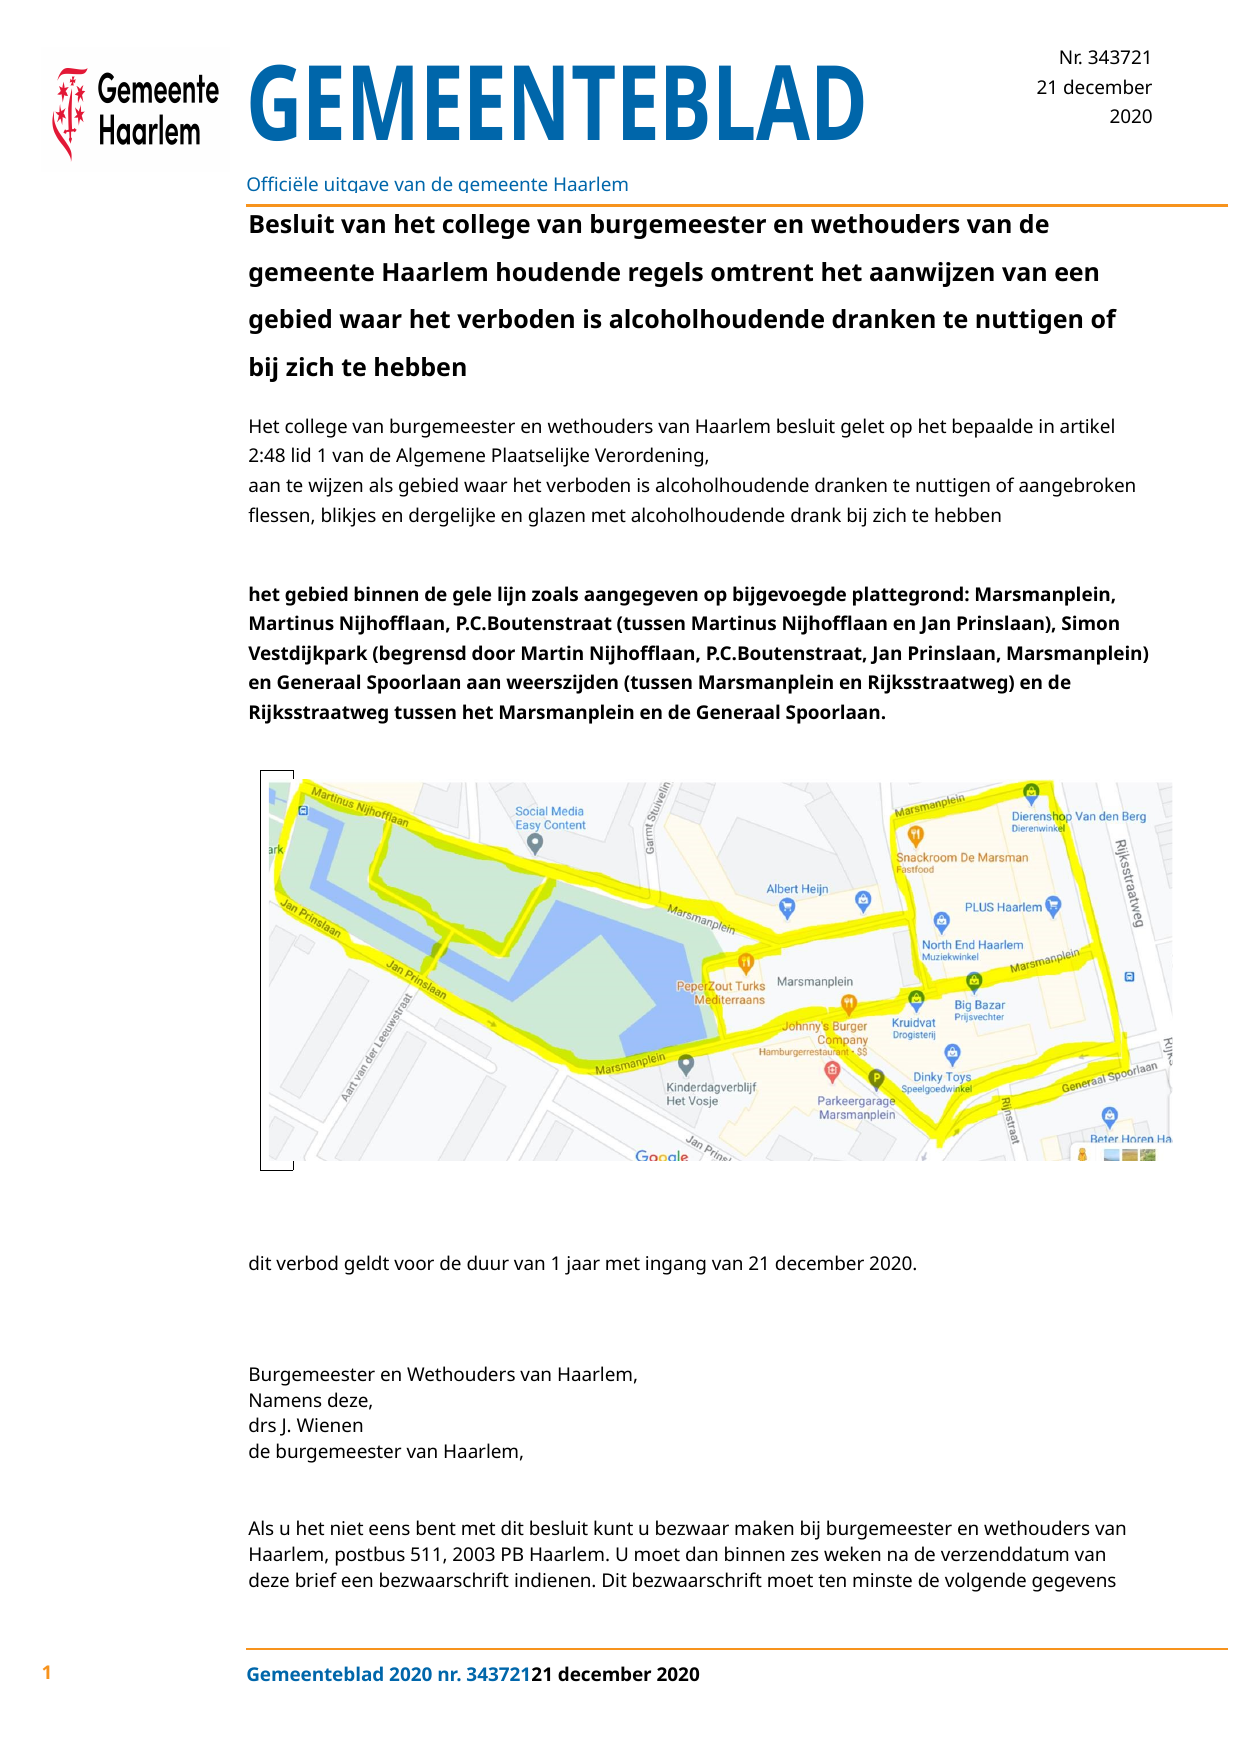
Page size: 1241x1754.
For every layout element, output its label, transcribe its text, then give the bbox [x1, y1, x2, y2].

text dit verbod geldt voor de duur van 1 jaar met ingang van 21 december 2020. [248, 1251, 1152, 1276]
picture [268, 779, 1173, 1161]
text Burgemeester en Wethouders van Haarlem, [248, 1361, 1152, 1387]
text aan te wijzen als gebied waar het verboden is alcoholhoudende dranken te nuttigen of aangebroken flessen, blikjes en dergelijke en glazen met alcoholhoudende drank bij zich te hebben [248, 472, 1152, 528]
picture [41, 47, 231, 172]
text Besluit van het college van burgemeester en wethouders van de gemeente Haarlem houdende regels omtrent het aanwijzen van een gebied waar het verboden is alcoholhoudende dranken te nuttigen of bij zich te hebben [248, 207, 1152, 384]
text Namens deze, [248, 1387, 1152, 1413]
text Als u het niet eens bent met dit besluit kunt u bezwaar maken bij burgemeester en wethouders van Haarlem, postbus 511, 2003 PB Haarlem. U moet dan binnen zes weken na de verzenddatum van deze brief een bezwaarschrift indienen. Dit bezwaarschrift moet ten minste de volgende gegevens [248, 1516, 1152, 1593]
text Het college van burgemeester en wethouders van Haarlem besluit gelet op het bepaalde in artikel 2:48 lid 1 van de Algeme­ne Plaatselijke Verordening, [248, 413, 1152, 468]
text het gebied binnen de gele lijn zoals aangegeven op bijgevoegde plattegrond: Marsmanplein, Martinus Nijhofflaan, P.C.Boutenstraat (tussen Martinus Nijhofflaan en Jan Prinslaan), Simon Vestdijkpark (begrensd door Martin Nijhofflaan, P.C.Boutenstraat, Jan Prinslaan, Marsmanplein) en Generaal Spoorlaan aan weerszijden (tussen Marsmanplein en Rijksstraatweg) en de Rijksstraatweg tussen het Marsmanplein en de Generaal Spoorlaan. [248, 581, 1152, 725]
text drs J. Wienen [248, 1413, 1152, 1438]
text de burgemeester van Haarlem, [248, 1438, 1152, 1464]
